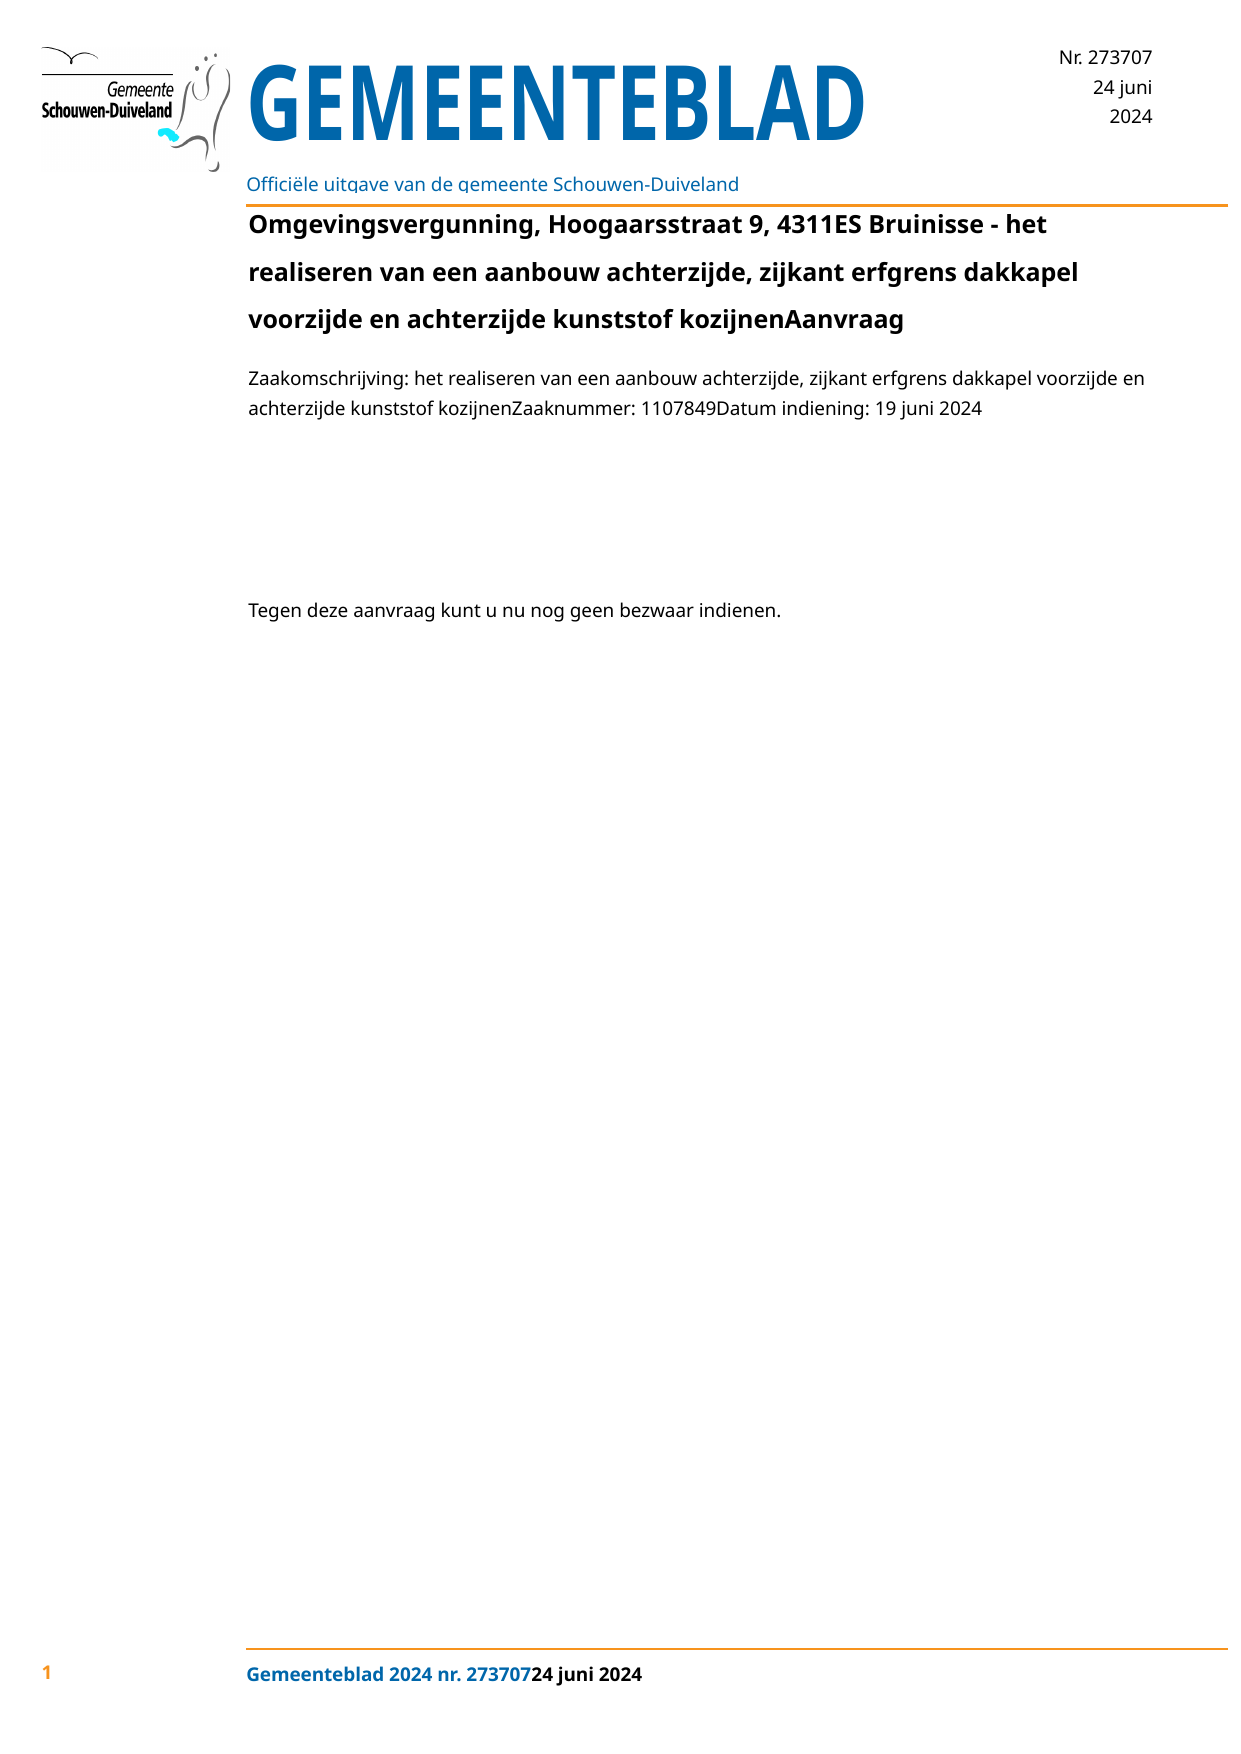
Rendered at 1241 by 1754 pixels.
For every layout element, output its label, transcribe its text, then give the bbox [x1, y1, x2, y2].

text Tegen deze aanvraag kunt u nu nog geen bezwaar indienen. [248, 597, 1152, 622]
text Omgevingsvergunning, Hoogaarsstraat 9, 4311ES Bruinisse - het realiseren van een aanbouw achterzijde, zijkant erfgrens dakkapel voorzijde en achterzijde kunststof kozijnenAanvraag [248, 207, 1152, 336]
text Zaakomschrijving: het realiseren van een aanbouw achterzijde, zijkant erfgrens dakkapel voorzijde en achterzijde kunststof kozijnenZaaknummer: 1107849Datum indiening: 19 juni 2024 [248, 366, 1152, 421]
picture [41, 47, 231, 172]
